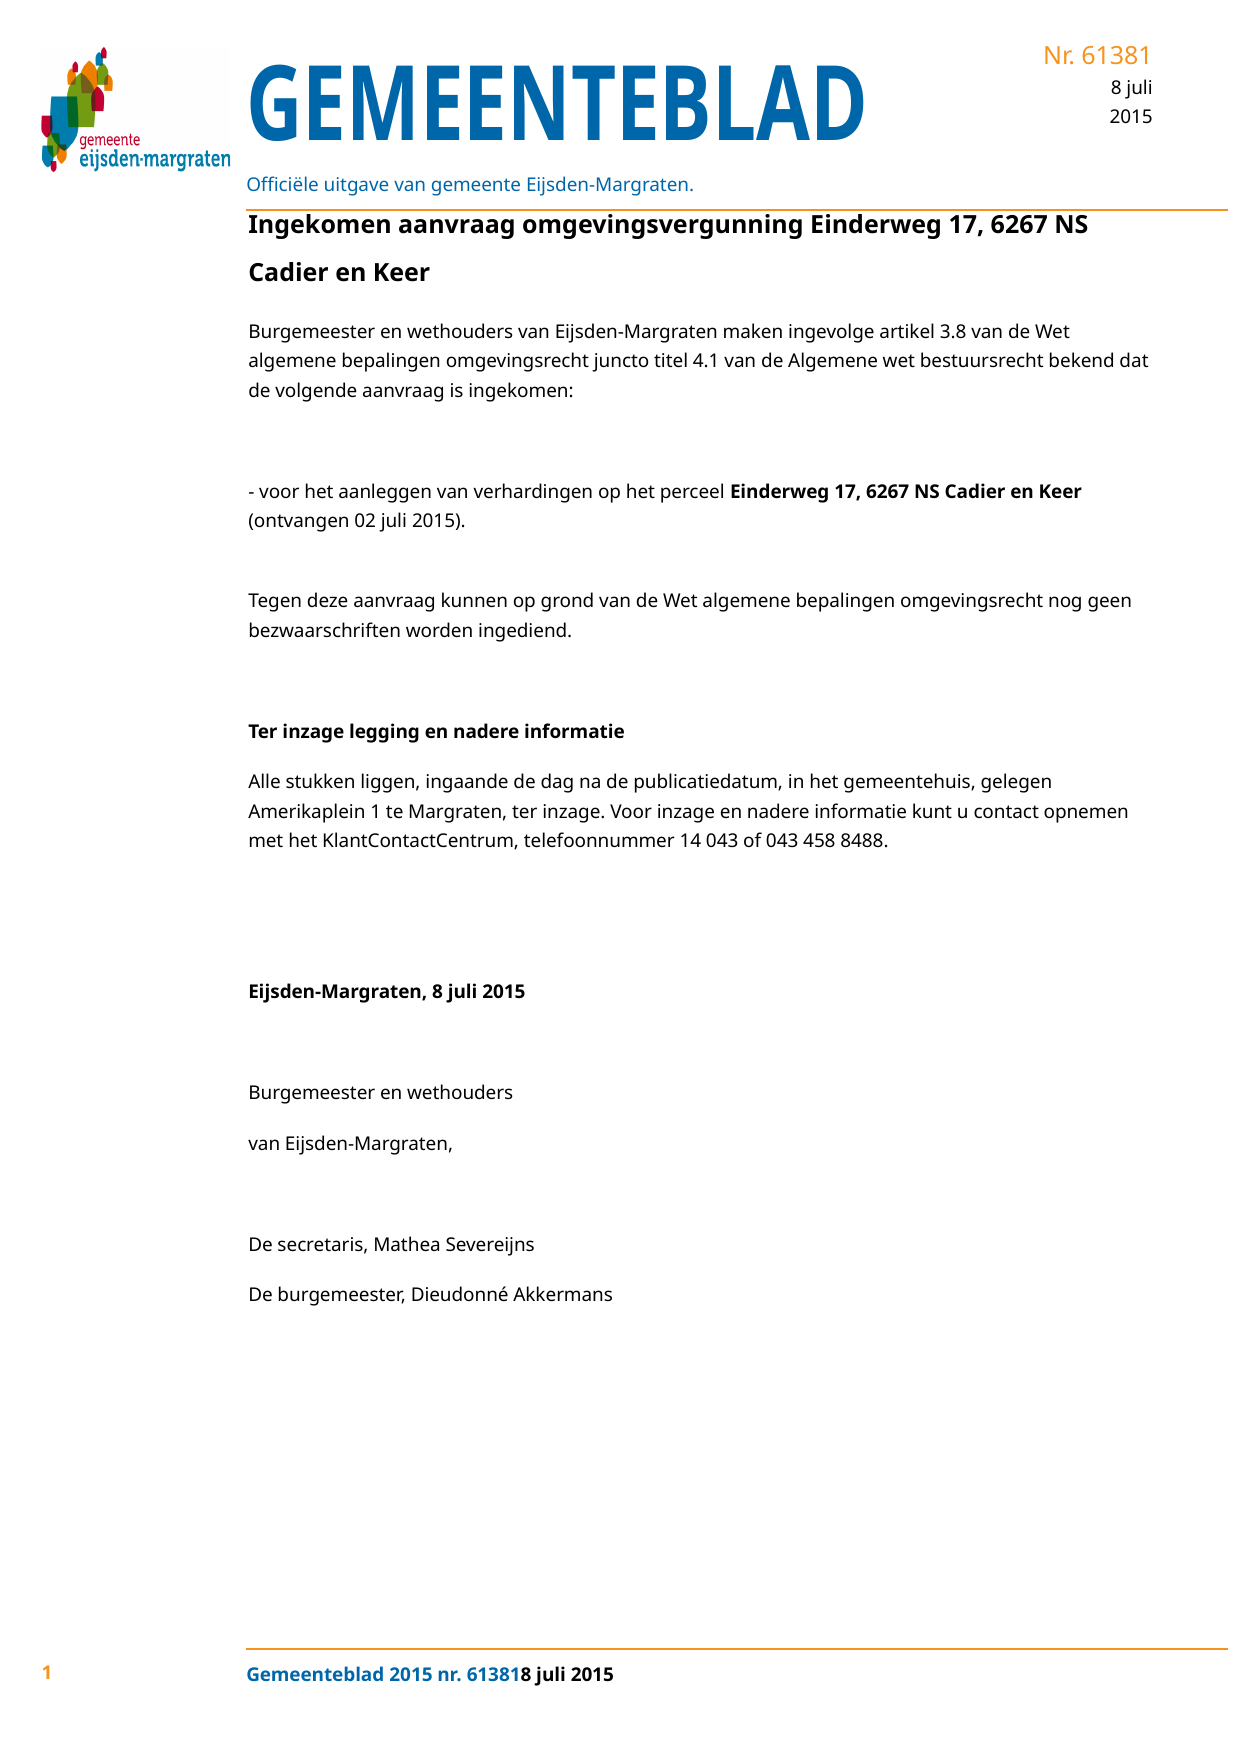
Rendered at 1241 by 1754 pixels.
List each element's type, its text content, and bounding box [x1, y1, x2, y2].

text Burgemeester en wethouders [248, 1079, 1152, 1105]
text - voor het aanleggen van verhardingen op het perceel Einderweg 17, 6267 NS Cadier en Keer (ontvangen 02 juli 2015). [248, 478, 1152, 533]
text Ingekomen aanvraag omgevingsvergunning Einderweg 17, 6267 NS Cadier en Keer [248, 211, 1152, 288]
text Burgemeester en wethouders van Eijsden-Margraten maken ingevolge artikel 3.8 van de Wet algemene bepalingen omgevingsrecht juncto titel 4.1 van de Algemene wet bestuursrecht bekend dat de volgende aanvraag is ingekomen: [248, 318, 1152, 403]
picture [41, 47, 231, 172]
text Alle stukken liggen, ingaande de dag na de publicatiedatum, in het gemeentehuis, gelegen Amerikaplein 1 te Margraten, ter inzage. Voor inzage en nadere informatie kunt u contact opnemen met het KlantContactCentrum, telefoonnummer 14 043 of 043 458 8488. [248, 768, 1152, 853]
text De burgemeester, Dieudonné Akkermans [248, 1281, 1152, 1307]
text De secretaris, Mathea Severeijns [248, 1231, 1152, 1257]
text van Eijsden-Margraten, [248, 1130, 1152, 1156]
text Tegen deze aanvraag kunnen op grond van de Wet algemene bepalingen omgevingsrecht nog geen bezwaarschriften worden ingediend. [248, 587, 1152, 643]
text Eijsden-Margraten, 8 juli 2015 [248, 979, 1152, 1004]
text Ter inzage legging en nadere informatie [248, 718, 1152, 744]
